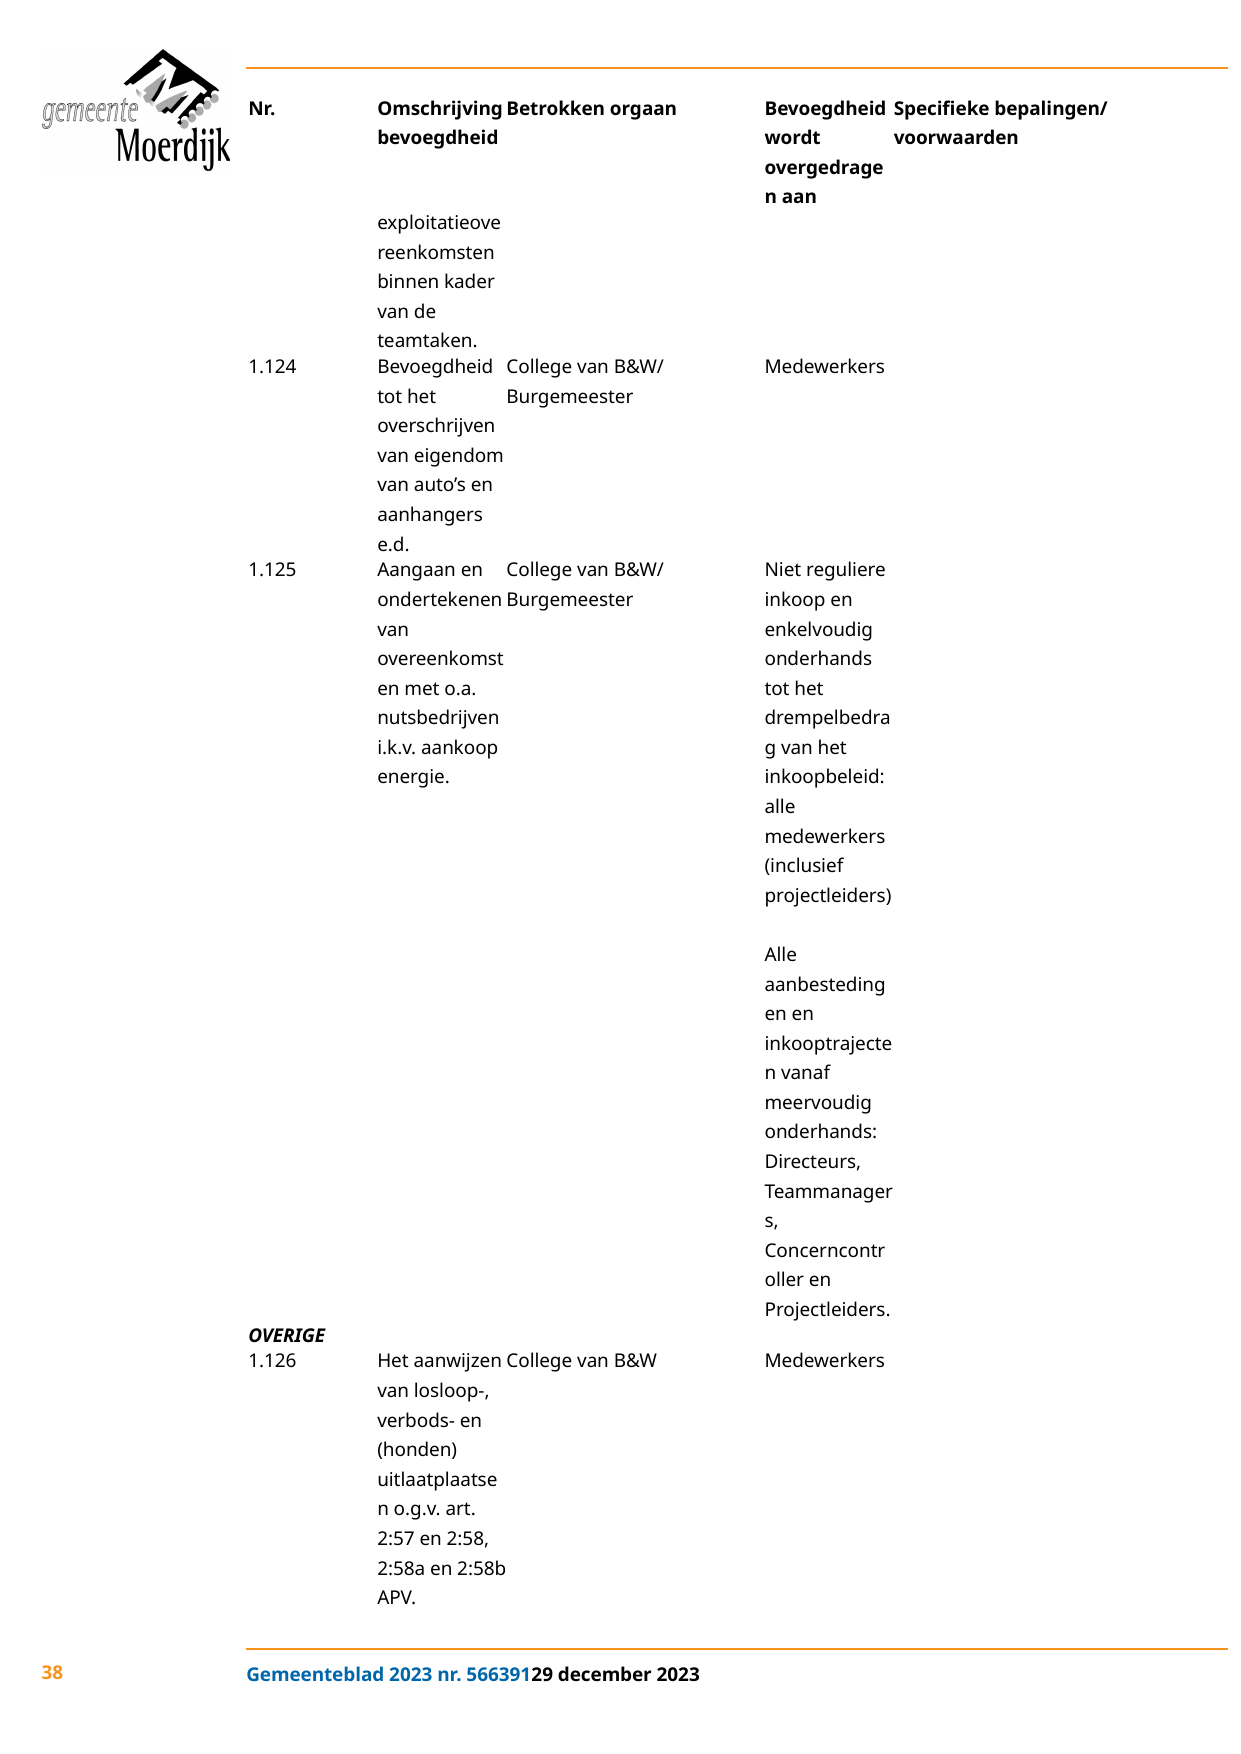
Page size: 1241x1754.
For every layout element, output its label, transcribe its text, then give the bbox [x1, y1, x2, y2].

table_cell exploitatieovereenkomsten binnen kader van de teamtaken. [377, 209, 506, 353]
table_cell 1.124 [248, 353, 377, 557]
table_cell Medewerkers [764, 1348, 893, 1610]
table_cell [248, 209, 377, 353]
table_cell [894, 209, 1152, 353]
table_header Bevoegdheid wordt overgedragen aan [764, 95, 893, 209]
table_header Specifieke bepalingen/ voorwaarden [894, 95, 1152, 209]
table_cell 1.125 [248, 557, 377, 1322]
table_header Betrokken orgaan [506, 95, 764, 209]
table_cell 1.126 [248, 1348, 377, 1610]
table_cell [894, 557, 1152, 1322]
table_cell [894, 353, 1152, 557]
table_cell Bevoegdheid tot het overschrijven van eigendom van auto’s en aanhangers e.d. [377, 353, 506, 557]
table_cell [506, 209, 764, 353]
table_cell College van B&W/ Burgemeester [506, 353, 764, 557]
picture [41, 47, 231, 172]
table_cell Medewerkers [764, 353, 893, 557]
table_cell [894, 1348, 1152, 1610]
table_cell Niet reguliere inkoop en enkelvoudig onderhands tot het drempelbedrag van het inkoopbeleid: alle medewerkers (inclusief projectleiders) Alle aanbestedingen en inkooptrajecten vanaf meervoudig onderhands: Directeurs, Teammanagers, Concerncontroller en Projectleiders. [764, 557, 893, 1322]
table_cell College van B&W/ Burgemeester [506, 557, 764, 1322]
table_cell Aangaan en ondertekenen van overeenkomsten met o.a. nutsbedrijven i.k.v. aankoop energie. [377, 557, 506, 1322]
table_cell Het aanwijzen van losloop-, verbods- en (honden) uitlaatplaatsen o.g.v. art. 2:57 en 2:58, 2:58a en 2:58b APV. [377, 1348, 506, 1610]
table_header Omschrijving bevoegdheid [377, 95, 506, 209]
table_cell [764, 209, 893, 353]
table_cell OVERIGE [248, 1322, 1152, 1348]
table_header Nr. [248, 95, 377, 209]
table_cell College van B&W [506, 1348, 764, 1610]
